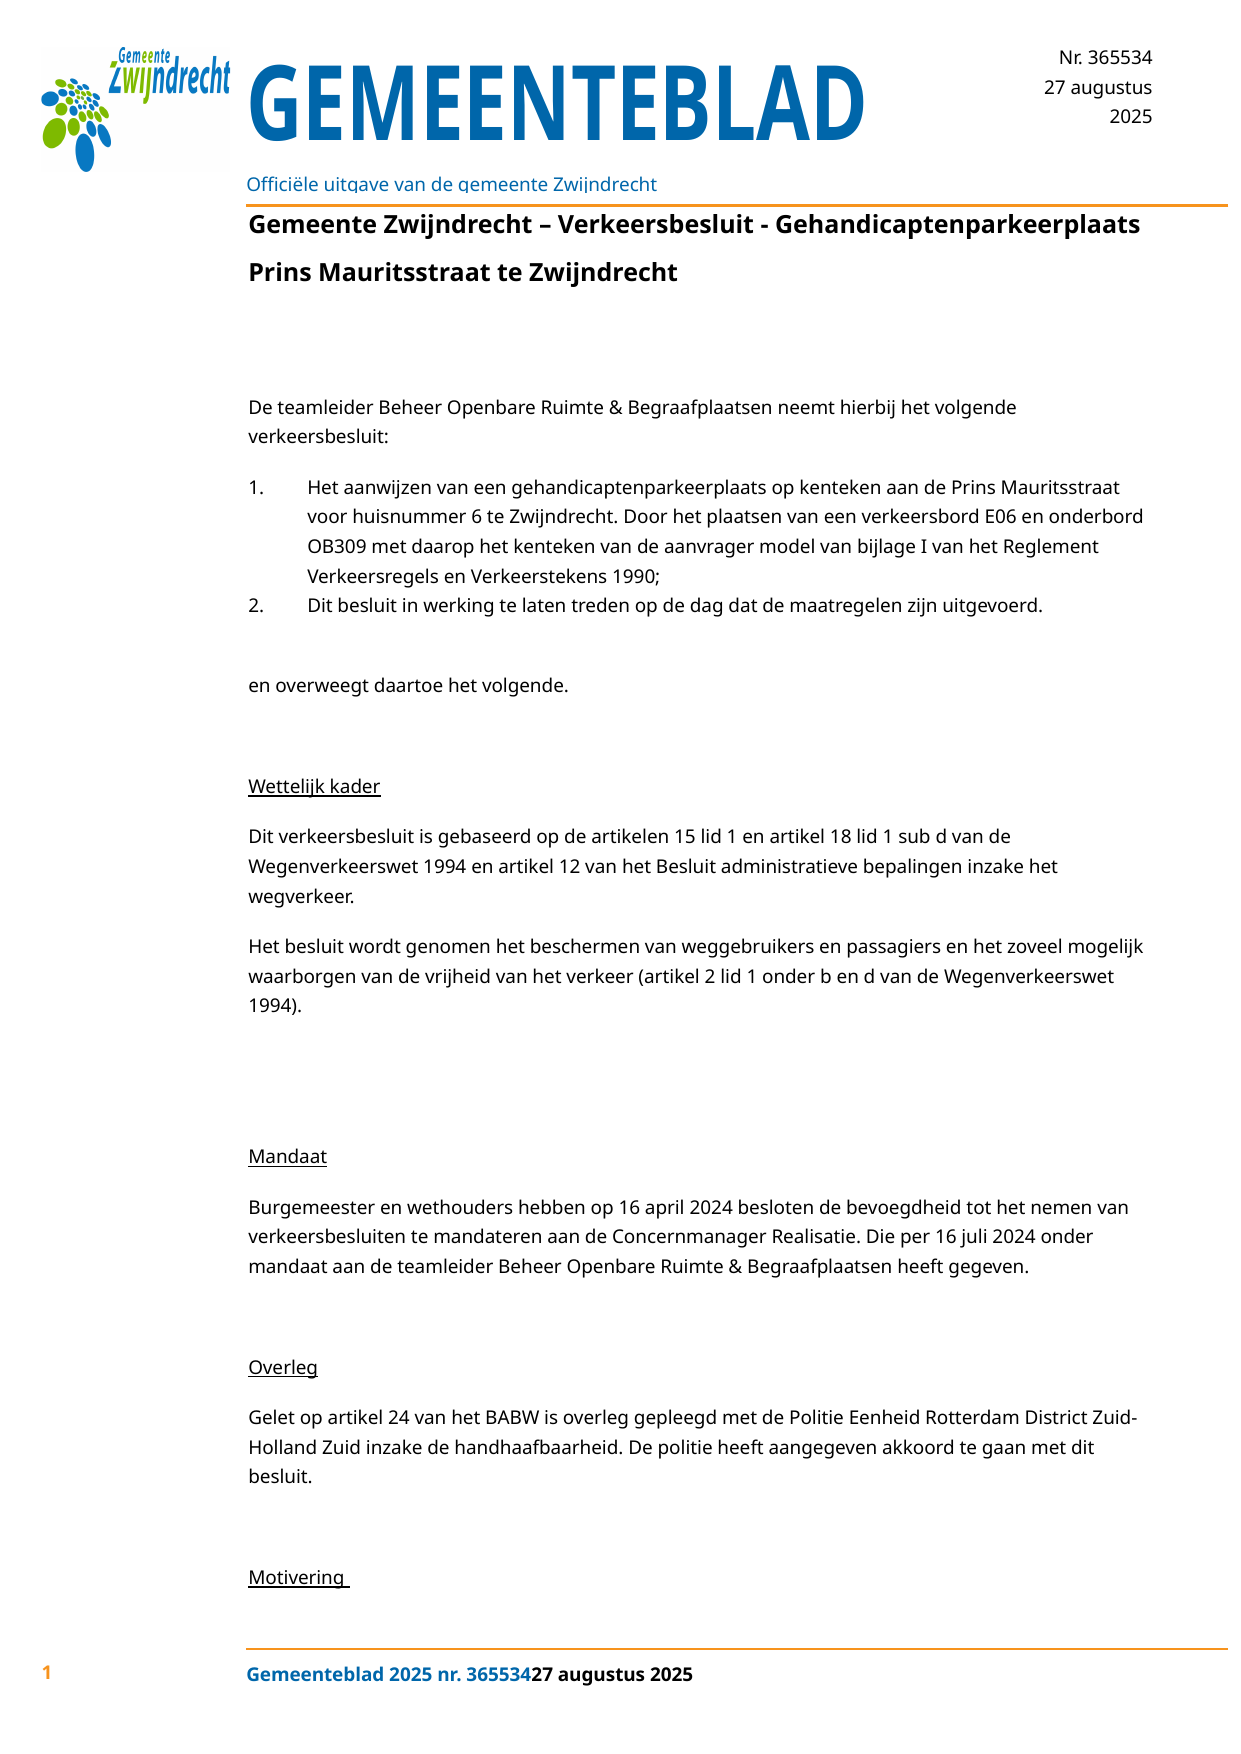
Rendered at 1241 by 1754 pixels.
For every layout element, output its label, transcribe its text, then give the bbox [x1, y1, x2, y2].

list Het aanwijzen van een gehandicaptenparkeerplaats op kenteken aan de Prins Mauritsstraat voor huisnummer 6 te Zwijndrecht. Door het plaatsen van een verkeersbord E06 en onderbord OB309 met daarop het kenteken van de aanvrager model van bijlage I van het Reglement Verkeersregels en Verkeerstekens 1990; [248, 474, 1152, 588]
text Dit verkeersbesluit is gebaseerd op de artikelen 15 lid 1 en artikel 18 lid 1 sub d van de Wegenverkeerswet 1994 en artikel 12 van het Besluit administratieve bepalingen inzake het wegverkeer. [248, 824, 1152, 908]
picture [41, 47, 231, 172]
text en overweegt daartoe het volgende. [248, 672, 1152, 698]
text De teamleider Beheer Openbare Ruimte & Begraafplaatsen neemt hierbij het volgende verkeersbesluit: [248, 394, 1152, 449]
text Wettelijk kader [248, 773, 1152, 799]
text Motivering [248, 1564, 1152, 1590]
text Overleg [248, 1354, 1152, 1380]
text Gemeente Zwijndrecht – Verkeersbesluit - Gehandicaptenparkeerplaats Prins Mauritsstraat te Zwijndrecht [248, 207, 1152, 288]
text Het besluit wordt genomen het beschermen van weggebruikers en passagiers en het zoveel mogelijk waarborgen van de vrijheid van het verkeer (artikel 2 lid 1 onder b en d van de Wegenverkeerswet 1994). [248, 933, 1152, 1018]
text Burgemeester en wethouders hebben op 16 april 2024 besloten de bevoegdheid tot het nemen van verkeersbesluiten te mandateren aan de Concernmanager Realisatie. Die per 16 juli 2024 onder mandaat aan de teamleider Beheer Openbare Ruimte & Begraafplaatsen heeft gegeven. [248, 1194, 1152, 1279]
list Dit besluit in werking te laten treden op de dag dat de maatregelen zijn uitgevoerd. [248, 592, 1152, 618]
text Gelet op artikel 24 van het BABW is overleg gepleegd met de Politie Eenheid Rotterdam District Zuid-Holland Zuid inzake de handhaafbaarheid. De politie heeft aangegeven akkoord te gaan met dit besluit. [248, 1404, 1152, 1489]
text Mandaat [248, 1144, 1152, 1169]
